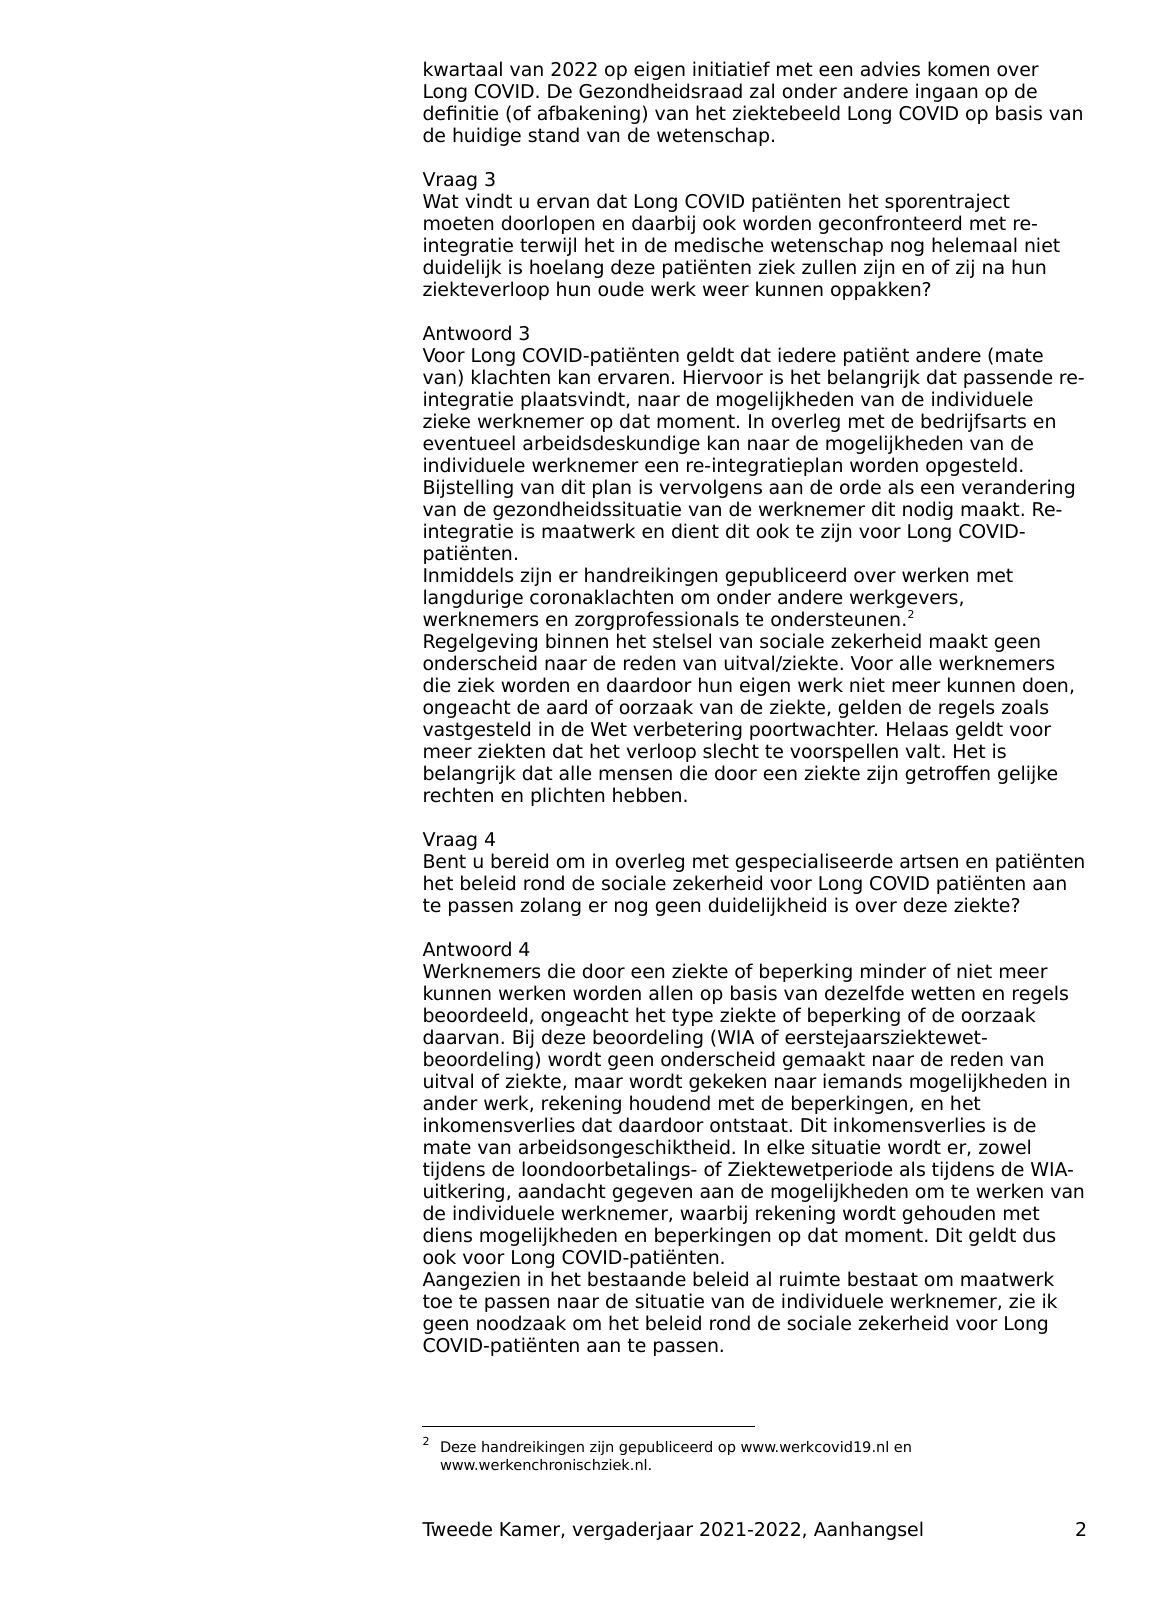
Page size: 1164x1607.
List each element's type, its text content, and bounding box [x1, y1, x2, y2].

text Vraag 4 [422, 829, 1087, 851]
text Deze handreikingen zijn gepubliceerd op www.werkcovid19.nl en www.werkenchronischziek.nl. [422, 1435, 1087, 1474]
text Werknemers die door een ziekte of beperking minder of niet meer kunnen werken worden allen op basis van dezelfde wetten en regels beoordeeld, ongeacht het type ziekte of beperking of de oorzaak daarvan. Bij deze beoordeling (WIA of eerstejaarsziektewet-beoordeling) wordt geen onderscheid gemaakt naar de reden van uitval of ziekte, maar wordt gekeken naar iemands mogelijkheden in ander werk, rekening houdend met de beperkingen, en het inkomensverlies dat daardoor ontstaat. Dit inkomensverlies is de mate van arbeidsongeschiktheid. In elke situatie wordt er, zowel tijdens de loondoorbetalings- of Ziektewetperiode als tijdens de WIA-uitkering, aandacht gegeven aan de mogelijkheden om te werken van de individuele werknemer, waarbij rekening wordt gehouden met diens mogelijkheden en beperkingen op dat moment. Dit geldt dus ook voor Long COVID-patiënten. [422, 961, 1087, 1269]
text Antwoord 4 [422, 939, 1087, 961]
text Vraag 3 [422, 169, 1087, 191]
text Regelgeving binnen het stelsel van sociale zekerheid maakt geen onderscheid naar de reden van uitval/ziekte. Voor alle werknemers die ziek worden en daardoor hun eigen werk niet meer kunnen doen, ongeacht de aard of oorzaak van de ziekte, gelden de regels zoals vastgesteld in de Wet verbetering poortwachter. Helaas geldt voor meer ziekten dat het verloop slecht te voorspellen valt. Het is belangrijk dat alle mensen die door een ziekte zijn getroffen gelijke rechten en plichten hebben. [422, 631, 1087, 807]
text Inmiddels zijn er handreikingen gepubliceerd over werken met langdurige coronaklachten om onder andere werkgevers, werknemers en zorgprofessionals te ondersteunen. [422, 565, 1087, 631]
text kwartaal van 2022 op eigen initiatief met een advies komen over Long COVID. De Gezondheidsraad zal onder andere ingaan op de definitie (of afbakening) van het ziektebeeld Long COVID op basis van de huidige stand van de wetenschap. [422, 59, 1087, 147]
text Aangezien in het bestaande beleid al ruimte bestaat om maatwerk toe te passen naar de situatie van de individuele werknemer, zie ik geen noodzaak om het beleid rond de sociale zekerheid voor Long COVID-patiënten aan te passen. [422, 1269, 1087, 1357]
text Voor Long COVID-patiënten geldt dat iedere patiënt andere (mate van) klachten kan ervaren. Hiervoor is het belangrijk dat passende re-integratie plaatsvindt, naar de mogelijkheden van de individuele zieke werknemer op dat moment. In overleg met de bedrijfsarts en eventueel arbeidsdeskundige kan naar de mogelijkheden van de individuele werknemer een re-integratieplan worden opgesteld. Bijstelling van dit plan is vervolgens aan de orde als een verandering van de gezondheidssituatie van de werknemer dit nodig maakt. Re-integratie is maatwerk en dient dit ook te zijn voor Long COVID-patiënten. [422, 345, 1087, 565]
text Wat vindt u ervan dat Long COVID patiënten het sporentraject moeten doorlopen en daarbij ook worden geconfronteerd met re-integratie terwijl het in de medische wetenschap nog helemaal niet duidelijk is hoelang deze patiënten ziek zullen zijn en of zij na hun ziekteverloop hun oude werk weer kunnen oppakken? [422, 191, 1087, 301]
text Bent u bereid om in overleg met gespecialiseerde artsen en patiënten het beleid rond de sociale zekerheid voor Long COVID patiënten aan te passen zolang er nog geen duidelijkheid is over deze ziekte? [422, 851, 1087, 917]
text Antwoord 3 [422, 323, 1087, 345]
